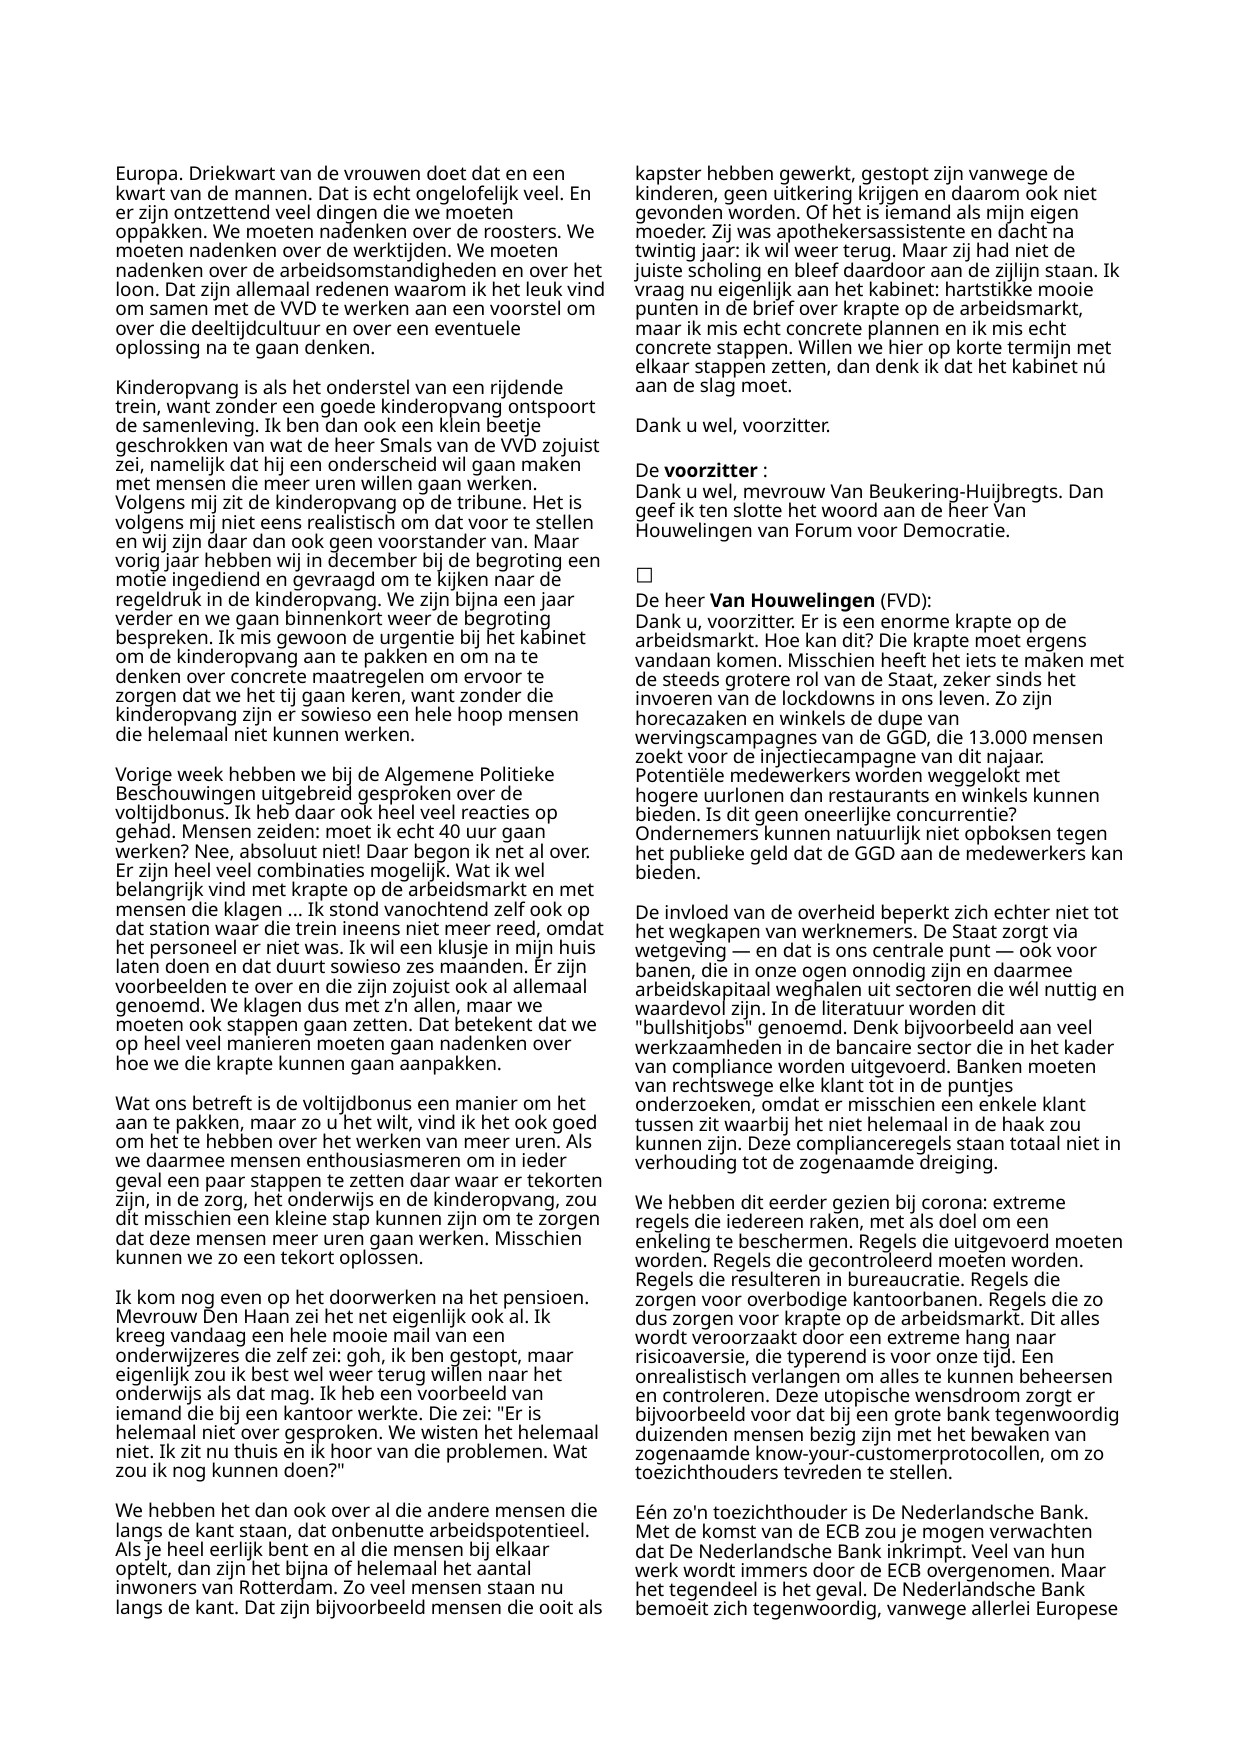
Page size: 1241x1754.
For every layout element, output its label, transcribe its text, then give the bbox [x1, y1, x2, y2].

text De invloed van de overheid beperkt zich echter niet tot het wegkapen van werknemers. De Staat zorgt via wetgeving — en dat is ons centrale punt — ook voor banen, die in onze ogen onnodig zijn en daarmee arbeidskapitaal weghalen uit sectoren die wél nuttig en waardevol zijn. In de literatuur worden dit "bullshitjobs" genoemd. Denk bijvoorbeeld aan veel werkzaamheden in de bancaire sector die in het kader van compliance worden uitgevoerd. Banken moeten van rechtswege elke klant tot in de puntjes onderzoeken, omdat er misschien een enkele klant tussen zit waarbij het niet helemaal in de haak zou kunnen zijn. Deze complianceregels staan totaal niet in verhouding tot de zogenaamde dreiging. [635, 904, 1125, 1173]
text Dank u wel, voorzitter. [635, 417, 1125, 437]
text ⬜ [635, 562, 1125, 587]
text We hebben het dan ook over al die andere mensen die langs de kant staan, dat onbenutte arbeidspotentieel. Als je heel eerlijk bent en al die mensen bij elkaar optelt, dan zijn het bijna of helemaal het aantal inwoners van Rotterdam. Zo veel mensen staan nu langs de kant. Dat zijn bijvoorbeeld mensen die ooit als [115, 1502, 605, 1618]
text We hebben dit eerder gezien bij corona: extreme regels die iedereen raken, met als doel om een enkeling te beschermen. Regels die uitgevoerd moeten worden. Regels die gecontroleerd moeten worden. Regels die resulteren in bureaucratie. Regels die zorgen voor overbodige kantoorbanen. Regels die zo dus zorgen voor krapte op de arbeidsmarkt. Dit alles wordt veroorzaakt door een extreme hang naar risicoaversie, die typerend is voor onze tijd. Een onrealistisch verlangen om alles te kunnen beheersen en controleren. Deze utopische wensdroom zorgt er bijvoorbeeld voor dat bij een grote bank tegenwoordig duizenden mensen bezig zijn met het bewaken van zogenaamde know-your-customerprotocollen, om zo toezichthouders tevreden te stellen. [635, 1194, 1125, 1483]
text De voorzitter : [635, 457, 1125, 483]
text Eén zo'n toezichthouder is De Nederlandsche Bank. Met de komst van de ECB zou je mogen verwachten dat De Nederlandsche Bank inkrimpt. Veel van hun werk wordt immers door de ECB overgenomen. Maar het tegendeel is het geval. De Nederlandsche Bank bemoeit zich tegenwoordig, vanwege allerlei Europese [635, 1504, 1125, 1620]
text Ik kom nog even op het doorwerken na het pensioen. Mevrouw Den Haan zei het net eigenlijk ook al. Ik kreeg vandaag een hele mooie mail van een onderwijzeres die zelf zei: goh, ik ben gestopt, maar eigenlijk zou ik best wel weer terug willen naar het onderwijs als dat mag. Ik heb een voorbeeld van iemand die bij een kantoor werkte. Die zei: "Er is helemaal niet over gesproken. We wisten het helemaal niet. Ik zit nu thuis en ik hoor van die problemen. Wat zou ik nog kunnen doen?" [115, 1289, 605, 1482]
text Kinderopvang is als het onderstel van een rijdende trein, want zonder een goede kinderopvang ontspoort de samenleving. Ik ben dan ook een klein beetje geschrokken van wat de heer Smals van de VVD zojuist zei, namelijk dat hij een onderscheid wil gaan maken met mensen die meer uren willen gaan werken. Volgens mij zit de kinderopvang op de tribune. Het is volgens mij niet eens realistisch om dat voor te stellen en wij zijn daar dan ook geen voorstander van. Maar vorig jaar hebben wij in december bij de begroting een motie ingediend en gevraagd om te kijken naar de regeldruk in de kinderopvang. We zijn bijna een jaar verder en we gaan binnenkort weer de begroting bespreken. Ik mis gewoon de urgentie bij het kabinet om de kinderopvang aan te pakken en om na te denken over concrete maatregelen om ervoor te zorgen dat we het tij gaan keren, want zonder die kinderopvang zijn er sowieso een hele hoop mensen die helemaal niet kunnen werken. [115, 379, 605, 745]
text Wat ons betreft is de voltijdbonus een manier om het aan te pakken, maar zo u het wilt, vind ik het ook goed om het te hebben over het werken van meer uren. Als we daarmee mensen enthousiasmeren om in ieder geval een paar stappen te zetten daar waar er tekorten zijn, in de zorg, het onderwijs en de kinderopvang, zou dit misschien een kleine stap kunnen zijn om te zorgen dat deze mensen meer uren gaan werken. Misschien kunnen we zo een tekort oplossen. [115, 1095, 605, 1268]
text Europa. Driekwart van de vrouwen doet dat en een kwart van de mannen. Dat is echt ongelofelijk veel. En er zijn ontzettend veel dingen die we moeten oppakken. We moeten nadenken over de roosters. We moeten nadenken over de werktijden. We moeten nadenken over de arbeidsomstandigheden en over het loon. Dat zijn allemaal redenen waarom ik het leuk vind om samen met de VVD te werken aan een voorstel om over die deeltijdcultuur en over een eventuele oplossing na te gaan denken. [115, 165, 605, 358]
text Vorige week hebben we bij de Algemene Politieke Beschouwingen uitgebreid gesproken over de voltijdbonus. Ik heb daar ook heel veel reacties op gehad. Mensen zeiden: moet ik echt 40 uur gaan werken? Nee, absoluut niet! Daar begon ik net al over. Er zijn heel veel combinaties mogelijk. Wat ik wel belangrijk vind met krapte op de arbeidsmarkt en met mensen die klagen ... Ik stond vanochtend zelf ook op dat station waar die trein ineens niet meer reed, omdat het personeel er niet was. Ik wil een klusje in mijn huis laten doen en dat duurt sowieso zes maanden. Er zijn voorbeelden te over en die zijn zojuist ook al allemaal genoemd. We klagen dus met z'n allen, maar we moeten ook stappen gaan zetten. Dat betekent dat we op heel veel manieren moeten gaan nadenken over hoe we die krapte kunnen gaan aanpakken. [115, 766, 605, 1074]
text Dank u, voorzitter. Er is een enorme krapte op de arbeidsmarkt. Hoe kan dit? Die krapte moet ergens vandaan komen. Misschien heeft het iets te maken met de steeds grotere rol van de Staat, zeker sinds het invoeren van de lockdowns in ons leven. Zo zijn horecazaken en winkels de dupe van wervingscampagnes van de GGD, die 13.000 mensen zoekt voor de injectiecampagne van dit najaar. Potentiële medewerkers worden weggelokt met hogere uurlonen dan restaurants en winkels kunnen bieden. Is dit geen oneerlijke concurrentie? Ondernemers kunnen natuurlijk niet opboksen tegen het publieke geld dat de GGD aan de medewerkers kan bieden. [635, 613, 1125, 883]
text kapster hebben gewerkt, gestopt zijn vanwege de kinderen, geen uitkering krijgen en daarom ook niet gevonden worden. Of het is iemand als mijn eigen moeder. Zij was apothekersassistente en dacht na twintig jaar: ik wil weer terug. Maar zij had niet de juiste scholing en bleef daardoor aan de zijlijn staan. Ik vraag nu eigenlijk aan het kabinet: hartstikke mooie punten in de brief over krapte op de arbeidsmarkt, maar ik mis echt concrete plannen en ik mis echt concrete stappen. Willen we hier op korte termijn met elkaar stappen zetten, dan denk ik dat het kabinet nú aan de slag moet. [635, 165, 1125, 397]
text De heer Van Houwelingen (FVD): [635, 587, 1125, 613]
text Dank u wel, mevrouw Van Beukering-Huijbregts. Dan geef ik ten slotte het woord aan de heer Van Houwelingen van Forum voor Democratie. [635, 483, 1125, 541]
